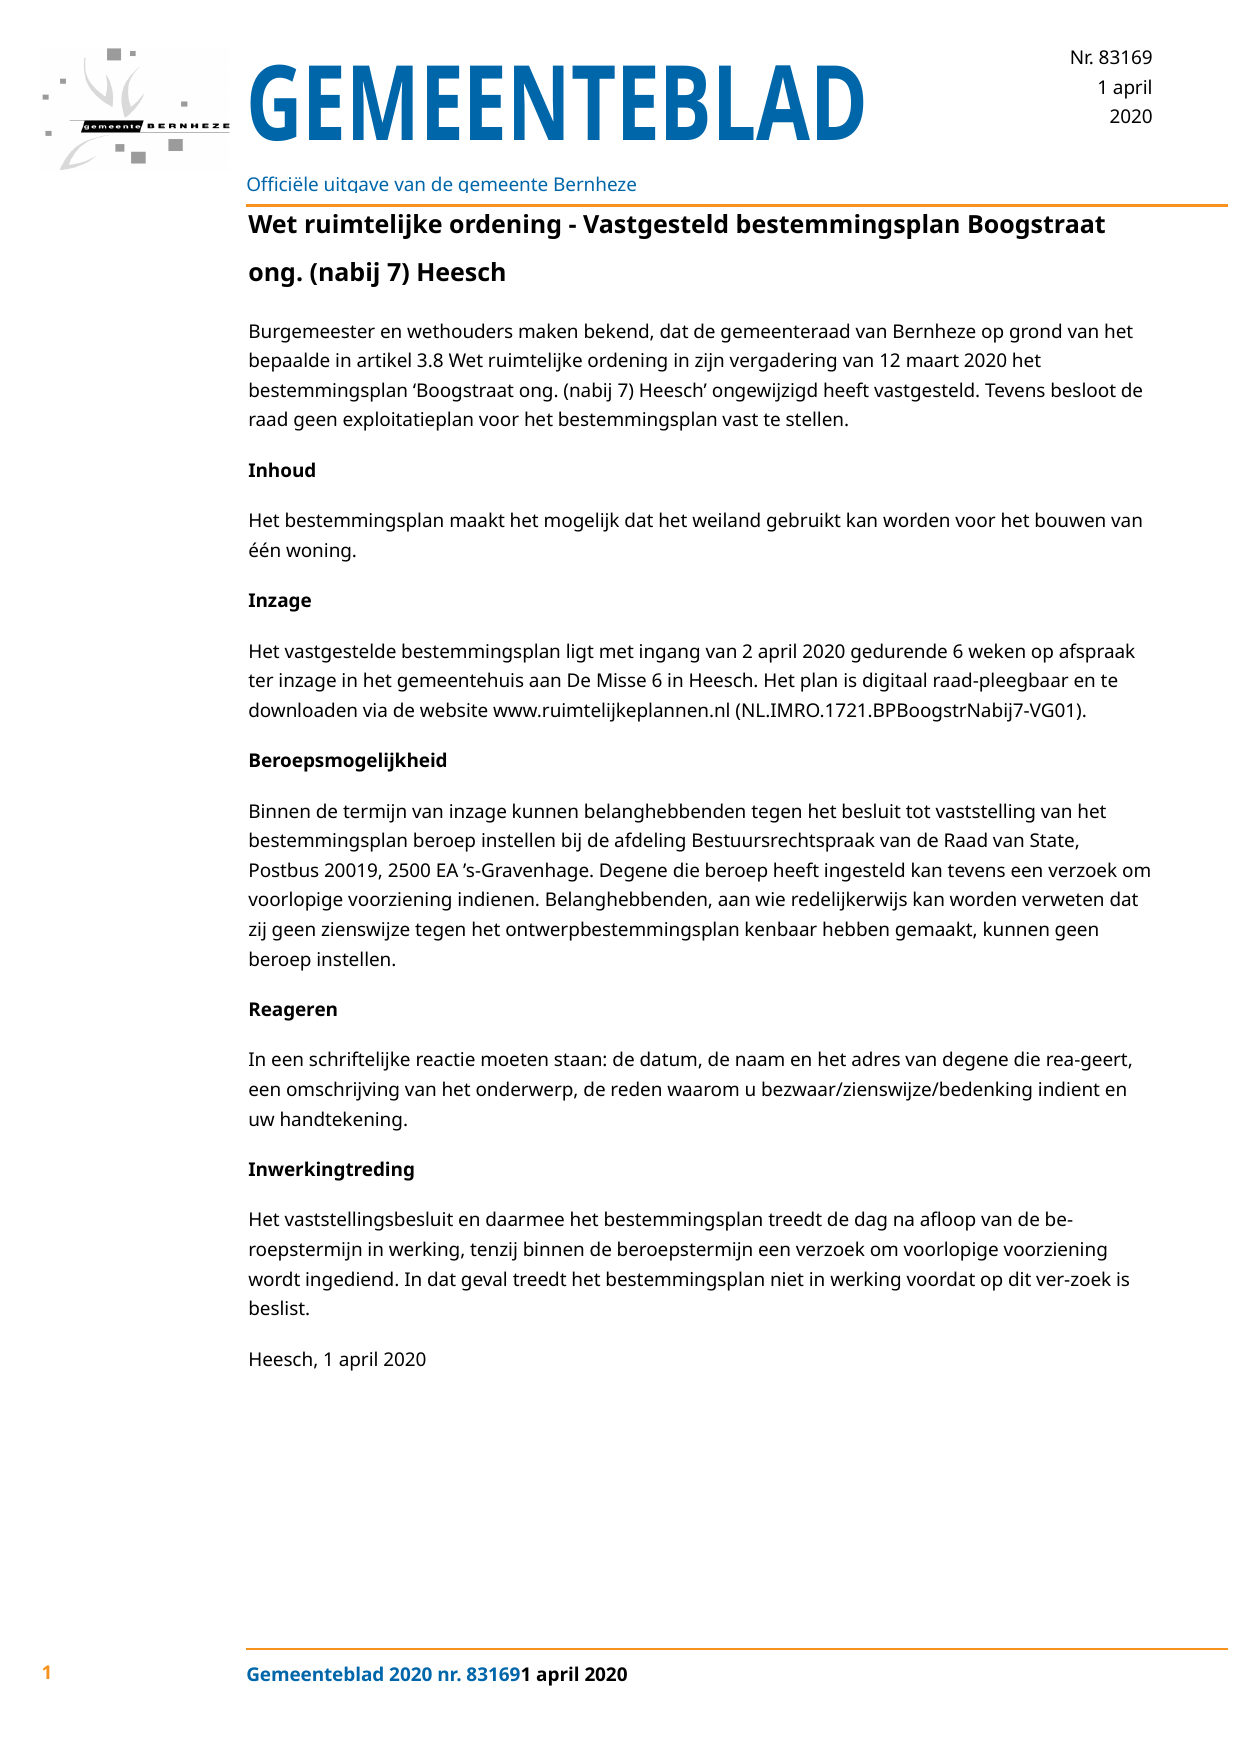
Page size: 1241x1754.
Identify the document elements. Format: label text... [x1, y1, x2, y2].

text Inwerkingtreding [248, 1156, 1152, 1182]
text Inhoud [248, 457, 1152, 483]
text Binnen de termijn van inzage kunnen belanghebbenden tegen het besluit tot vaststelling van het bestemmingsplan beroep instellen bij de afdeling Bestuursrechtspraak van de Raad van State, Postbus 20019, 2500 EA ’s-Gravenhage. Degene die beroep heeft ingesteld kan tevens een verzoek om voorlopige voorziening indienen. Belanghebbenden, aan wie redelijkerwijs kan worden verweten dat zij geen zienswijze tegen het ontwerpbestemmingsplan kenbaar hebben gemaakt, kunnen geen beroep instellen. [248, 798, 1152, 972]
text Het vastgestelde bestemmingsplan ligt met ingang van 2 april 2020 gedurende 6 weken op afspraak ter inzage in het gemeentehuis aan De Misse 6 in Heesch. Het plan is digitaal raad-pleegbaar en te downloaden via de website www.ruimtelijkeplannen.nl (NL.IMRO.1721.BPBoogstrNabij7-VG01). [248, 638, 1152, 723]
text Beroepsmogelijkheid [248, 747, 1152, 773]
picture [41, 47, 231, 172]
text Inzage [248, 587, 1152, 613]
text Heesch, 1 april 2020 [248, 1346, 1152, 1372]
text Burgemeester en wethouders maken bekend, dat de gemeenteraad van Bernheze op grond van het bepaalde in artikel 3.8 Wet ruimtelijke ordening in zijn vergadering van 12 maart 2020 het bestemmingsplan ‘Boogstraat ong. (nabij 7) Heesch’ ongewijzigd heeft vastgesteld. Tevens besloot de raad geen exploitatieplan voor het bestemmingsplan vast te stellen. [248, 318, 1152, 432]
text In een schriftelijke reactie moeten staan: de datum, de naam en het adres van degene die rea-geert, een omschrijving van het onderwerp, de reden waarom u bezwaar/zienswijze/bedenking indient en uw handtekening. [248, 1047, 1152, 1132]
text Het bestemmingsplan maakt het mogelijk dat het weiland gebruikt kan worden voor het bouwen van één woning. [248, 507, 1152, 563]
text Het vaststellingsbesluit en daarmee het bestemmingsplan treedt de dag na afloop van de be-roepstermijn in werking, tenzij binnen de beroepstermijn een verzoek om voorlopige voorziening wordt ingediend. In dat geval treedt het bestemmingsplan niet in werking voordat op dit ver-zoek is beslist. [248, 1207, 1152, 1321]
text Wet ruimtelijke ordening - Vastgesteld bestemmingsplan Boogstraat ong. (nabij 7) Heesch [248, 207, 1152, 288]
text Reageren [248, 996, 1152, 1022]
